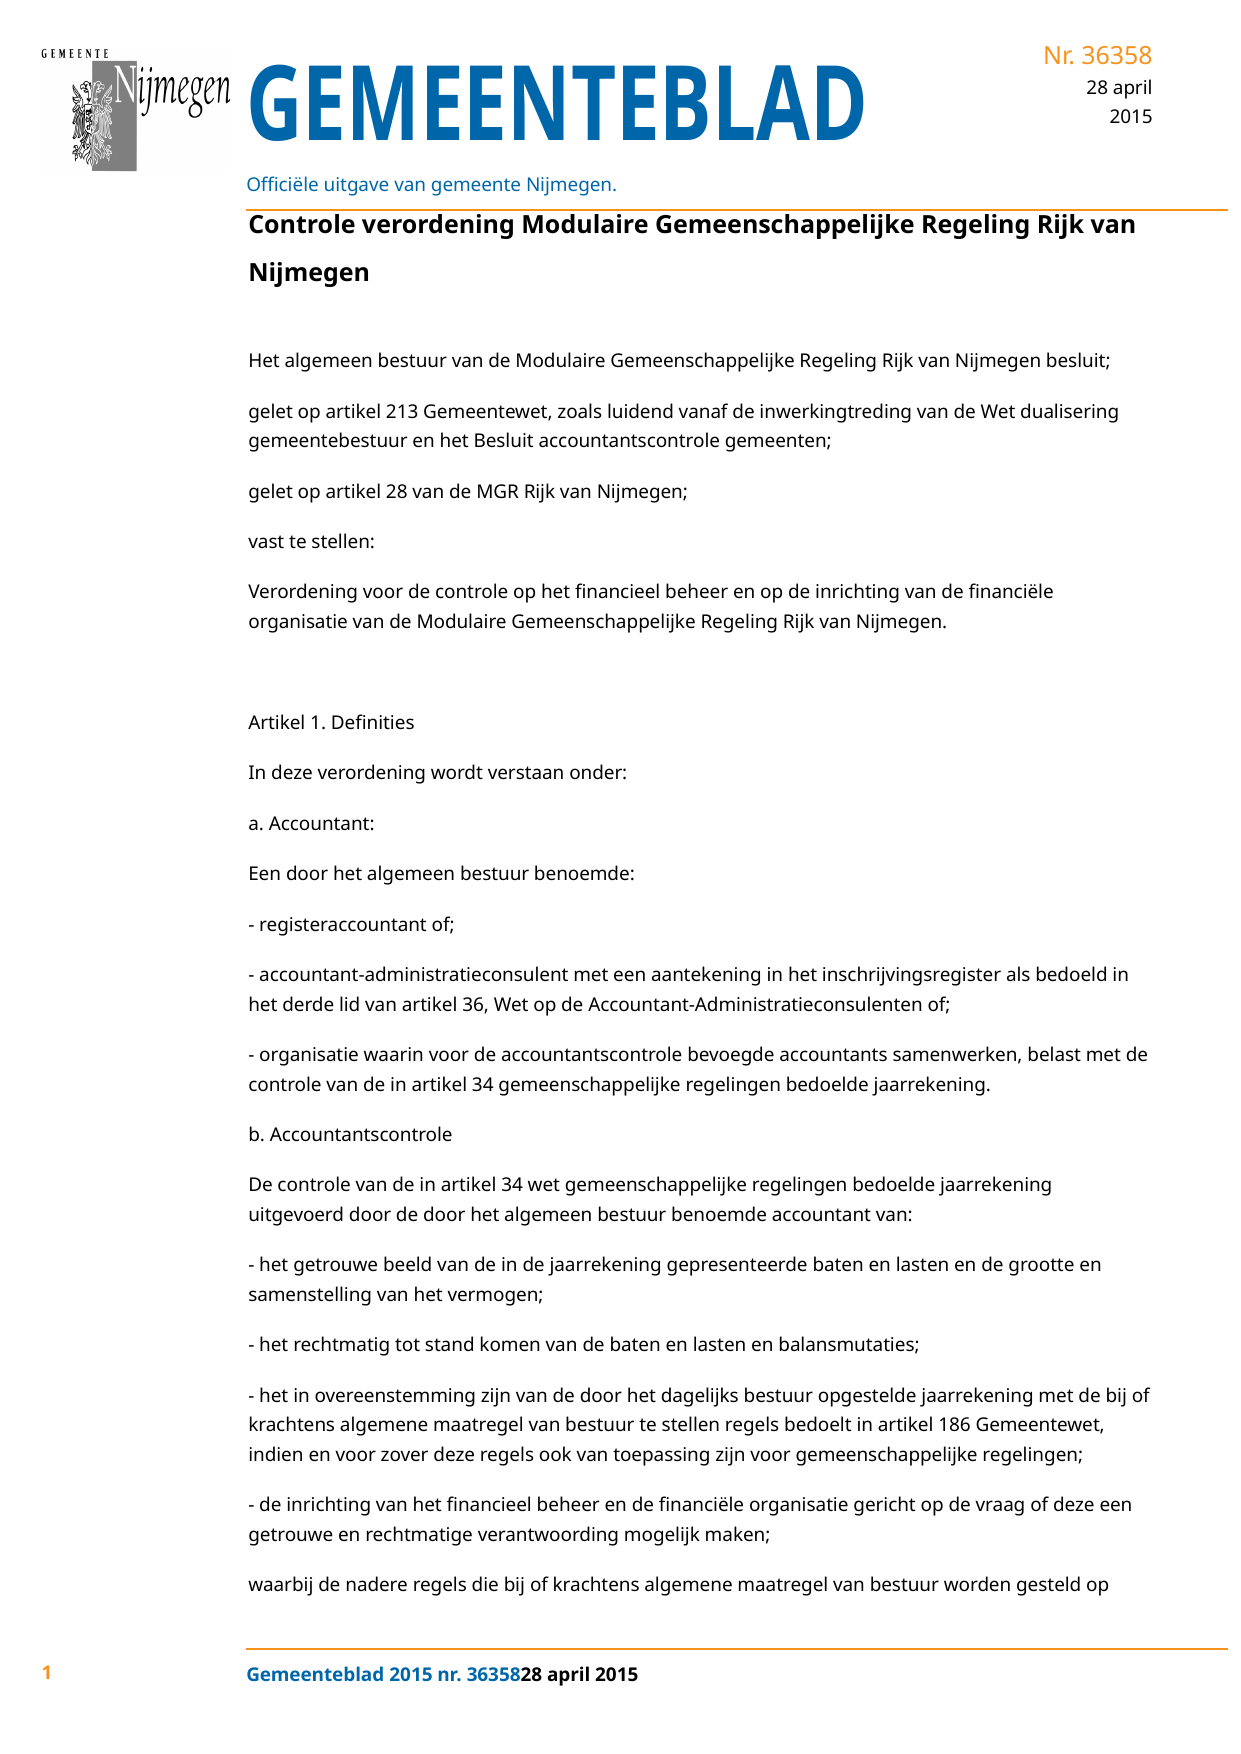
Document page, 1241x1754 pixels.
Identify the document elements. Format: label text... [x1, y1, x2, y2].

text In deze verordening wordt verstaan onder: [248, 759, 1152, 785]
text Het algemeen bestuur van de Modulaire Gemeenschappelijke Regeling Rijk van Nijmegen besluit; [248, 347, 1152, 373]
text - het rechtmatig tot stand komen van de baten en lasten en balansmutaties; [248, 1332, 1152, 1357]
text waarbij de nadere regels die bij of krachtens algemene maatregel van bestuur worden gesteld op [248, 1572, 1152, 1597]
text vast te stellen: [248, 528, 1152, 554]
text - registeraccountant of; [248, 911, 1152, 937]
text - het in overeenstemming zijn van de door het dagelijks bestuur opgestelde jaarrekening met de bij of krachtens algemene maatregel van bestuur te stellen regels bedoelt in artikel 186 Gemeentewet, indien en voor zover deze regels ook van toepassing zijn voor gemeenschappelijke regelingen; [248, 1382, 1152, 1467]
picture [41, 47, 231, 172]
text Controle verordening Modulaire Gemeenschappelijke Regeling Rijk van Nijmegen [248, 211, 1152, 288]
text Verordening voor de controle op het financieel beheer en op de inrichting van de financiële organisatie van de Modulaire Gemeenschappelijke Regeling Rijk van Nijmegen. [248, 579, 1152, 634]
text gelet op artikel 28 van de MGR Rijk van Nijmegen; [248, 478, 1152, 504]
text - het getrouwe beeld van de in de jaarrekening gepresenteerde baten en lasten en de grootte en samenstelling van het vermogen; [248, 1252, 1152, 1307]
text a. Accountant: [248, 810, 1152, 836]
text - de inrichting van het financieel beheer en de financiële organisatie gericht op de vraag of deze een getrouwe en rechtmatige verantwoording mogelijk maken; [248, 1492, 1152, 1547]
text De controle van de in artikel 34 wet gemeenschappelijke regelingen bedoelde jaarrekening uitgevoerd door de door het algemeen bestuur benoemde accountant van: [248, 1172, 1152, 1227]
text b. Accountantscontrole [248, 1121, 1152, 1147]
text - accountant-administratieconsulent met een aantekening in het inschrijvingsregister als bedoeld in het derde lid van artikel 36, Wet op de Accountant-Administratieconsulenten of; [248, 961, 1152, 1017]
text gelet op artikel 213 Gemeentewet, zoals luidend vanaf de inwerkingtreding van de Wet dualisering gemeentebestuur en het Besluit accountantscontrole gemeenten; [248, 398, 1152, 453]
text Artikel 1. Definities [248, 709, 1152, 735]
text Een door het algemeen bestuur benoemde: [248, 860, 1152, 886]
text - organisatie waarin voor de accountantscontrole bevoegde accountants samenwerken, belast met de controle van de in artikel 34 gemeenschappelijke regelingen bedoelde jaarrekening. [248, 1041, 1152, 1097]
